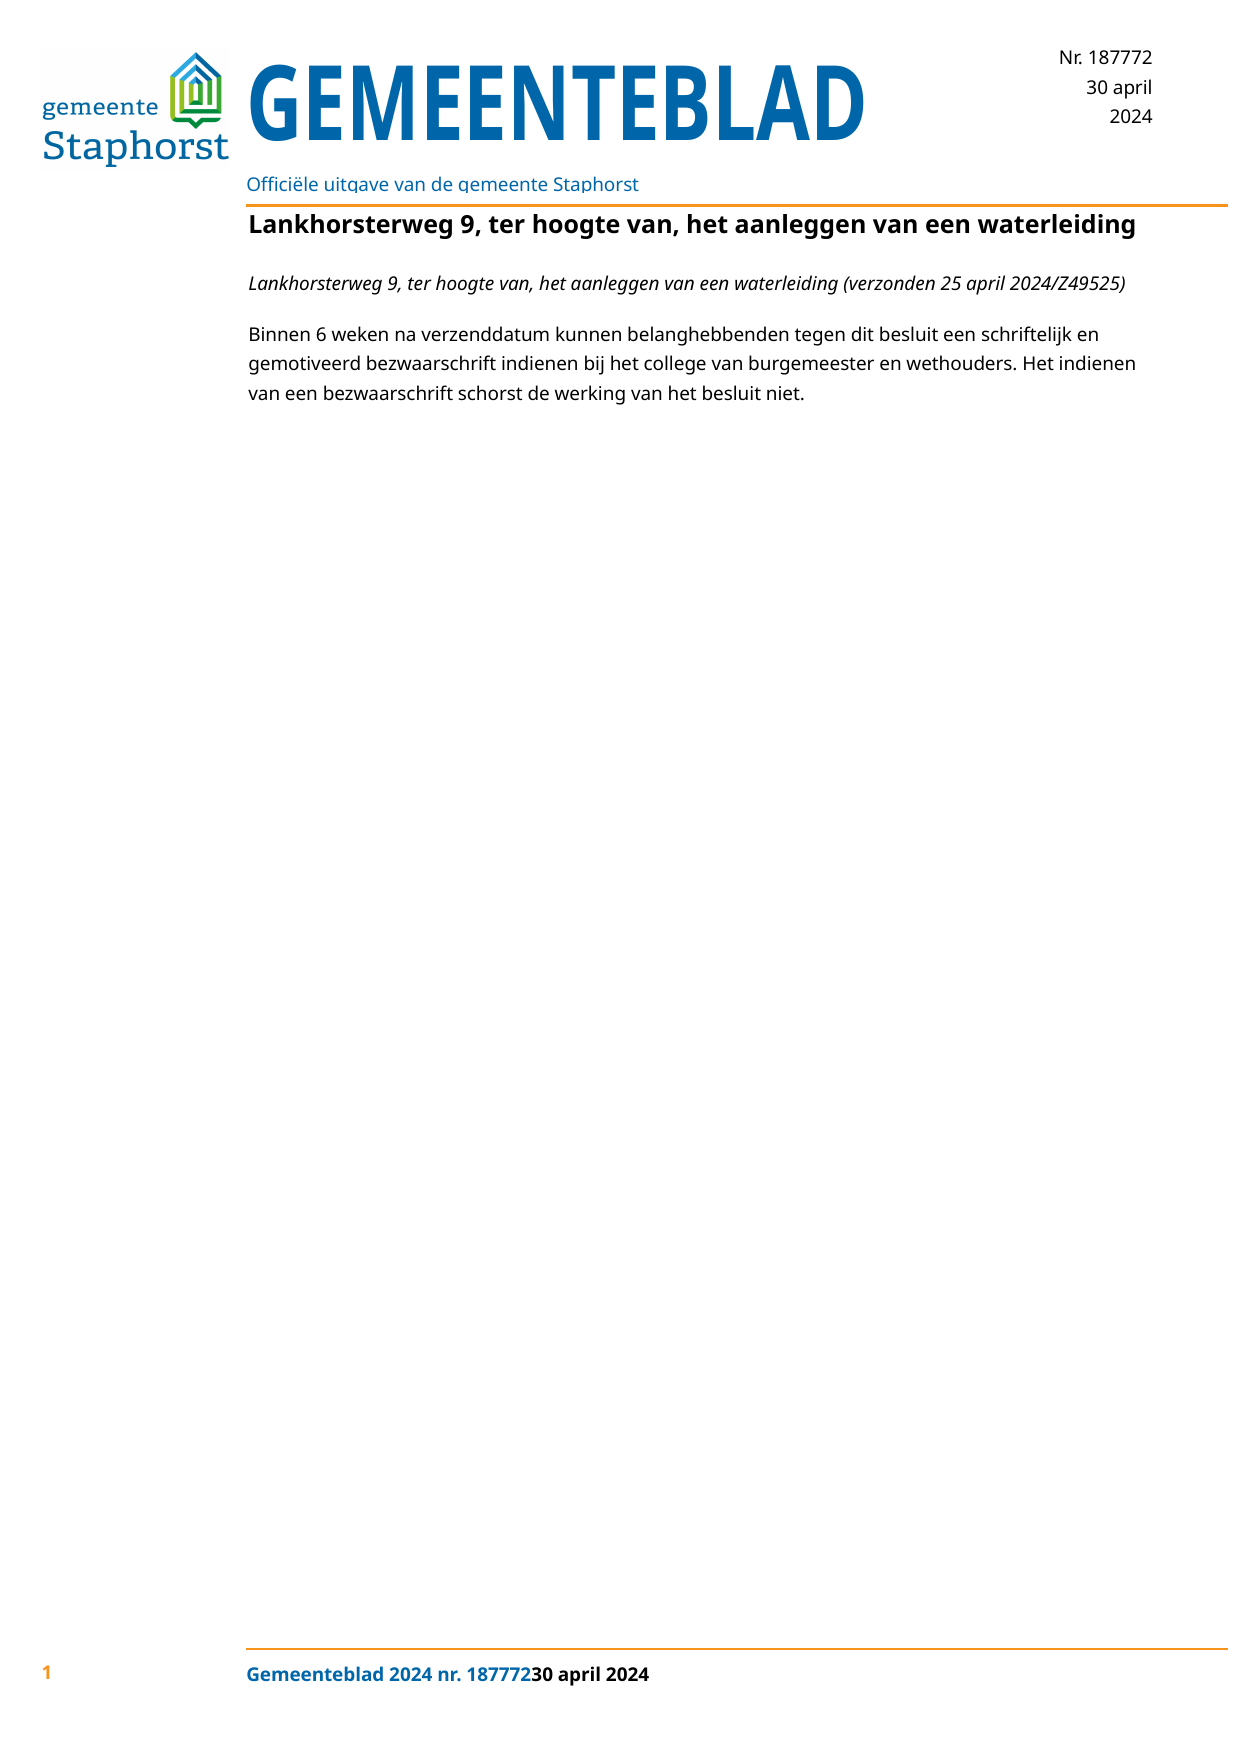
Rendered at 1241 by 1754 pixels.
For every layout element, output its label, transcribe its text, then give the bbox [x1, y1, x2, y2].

picture [41, 47, 231, 172]
text Lankhorsterweg 9, ter hoogte van, het aanleggen van een waterleiding (verzonden 25 april 2024/Z49525) [248, 270, 1152, 296]
text Binnen 6 weken na verzenddatum kunnen belanghebbenden tegen dit besluit een schriftelijk en gemotiveerd bezwaarschrift indienen bij het college van burgemeester en wethouders. Het indienen van een bezwaarschrift schorst de werking van het besluit niet. [248, 321, 1152, 406]
text Lankhorsterweg 9, ter hoogte van, het aanleggen van een waterleiding [248, 207, 1152, 241]
